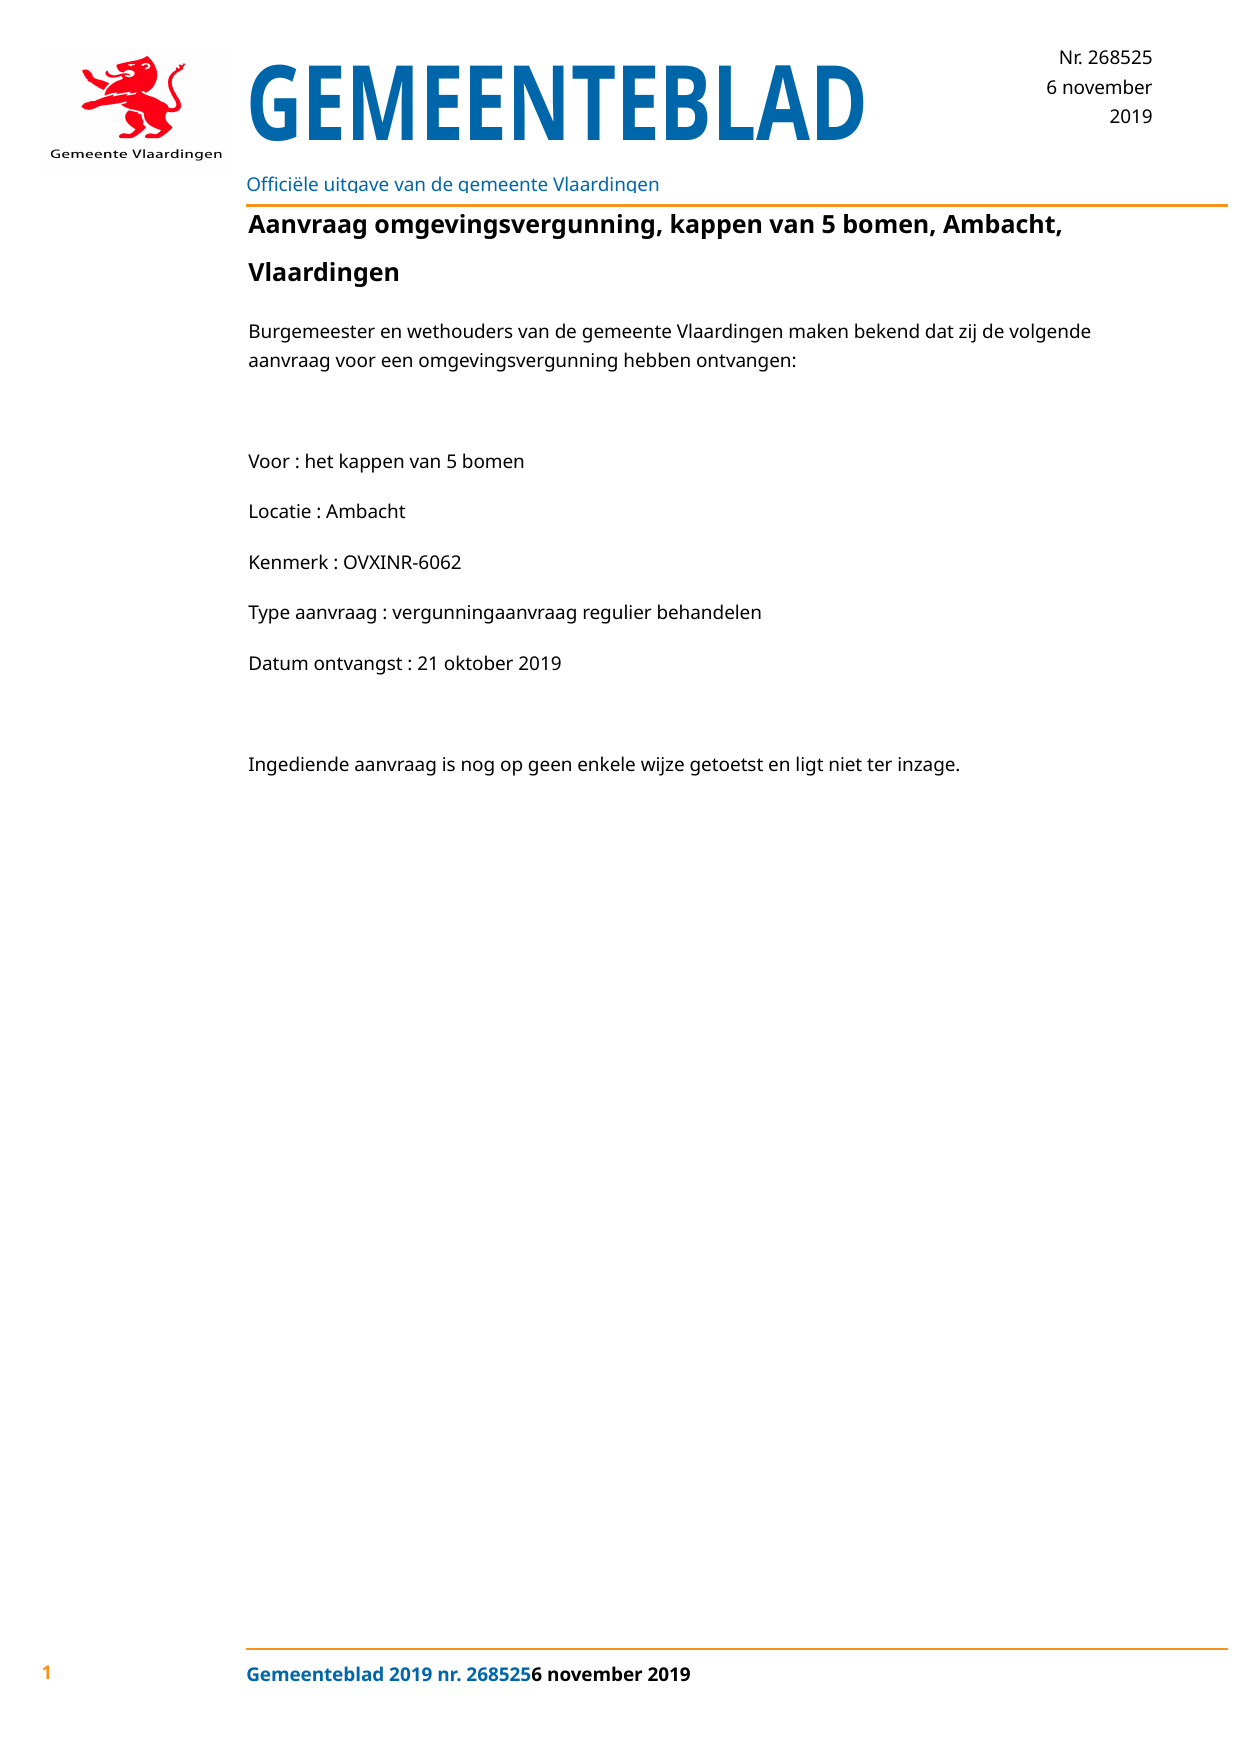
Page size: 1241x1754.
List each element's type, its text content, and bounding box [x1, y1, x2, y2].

text Voor : het kappen van 5 bomen [248, 448, 1152, 474]
text Type aanvraag : vergunningaanvraag regulier behandelen [248, 599, 1152, 625]
text Aanvraag omgevingsvergunning, kappen van 5 bomen, Ambacht, Vlaardingen [248, 207, 1152, 288]
text Datum ontvangst : 21 oktober 2019 [248, 650, 1152, 676]
text Kenmerk : OVXINR-6062 [248, 549, 1152, 575]
text Ingediende aanvraag is nog op geen enkele wijze getoetst en ligt niet ter inzage. [248, 751, 1152, 777]
text Burgemeester en wethouders van de gemeente Vlaardingen maken bekend dat zij de volgende aanvraag voor een omgevingsvergunning hebben ontvangen: [248, 318, 1152, 373]
text Locatie : Ambacht [248, 499, 1152, 524]
picture [41, 47, 231, 172]
